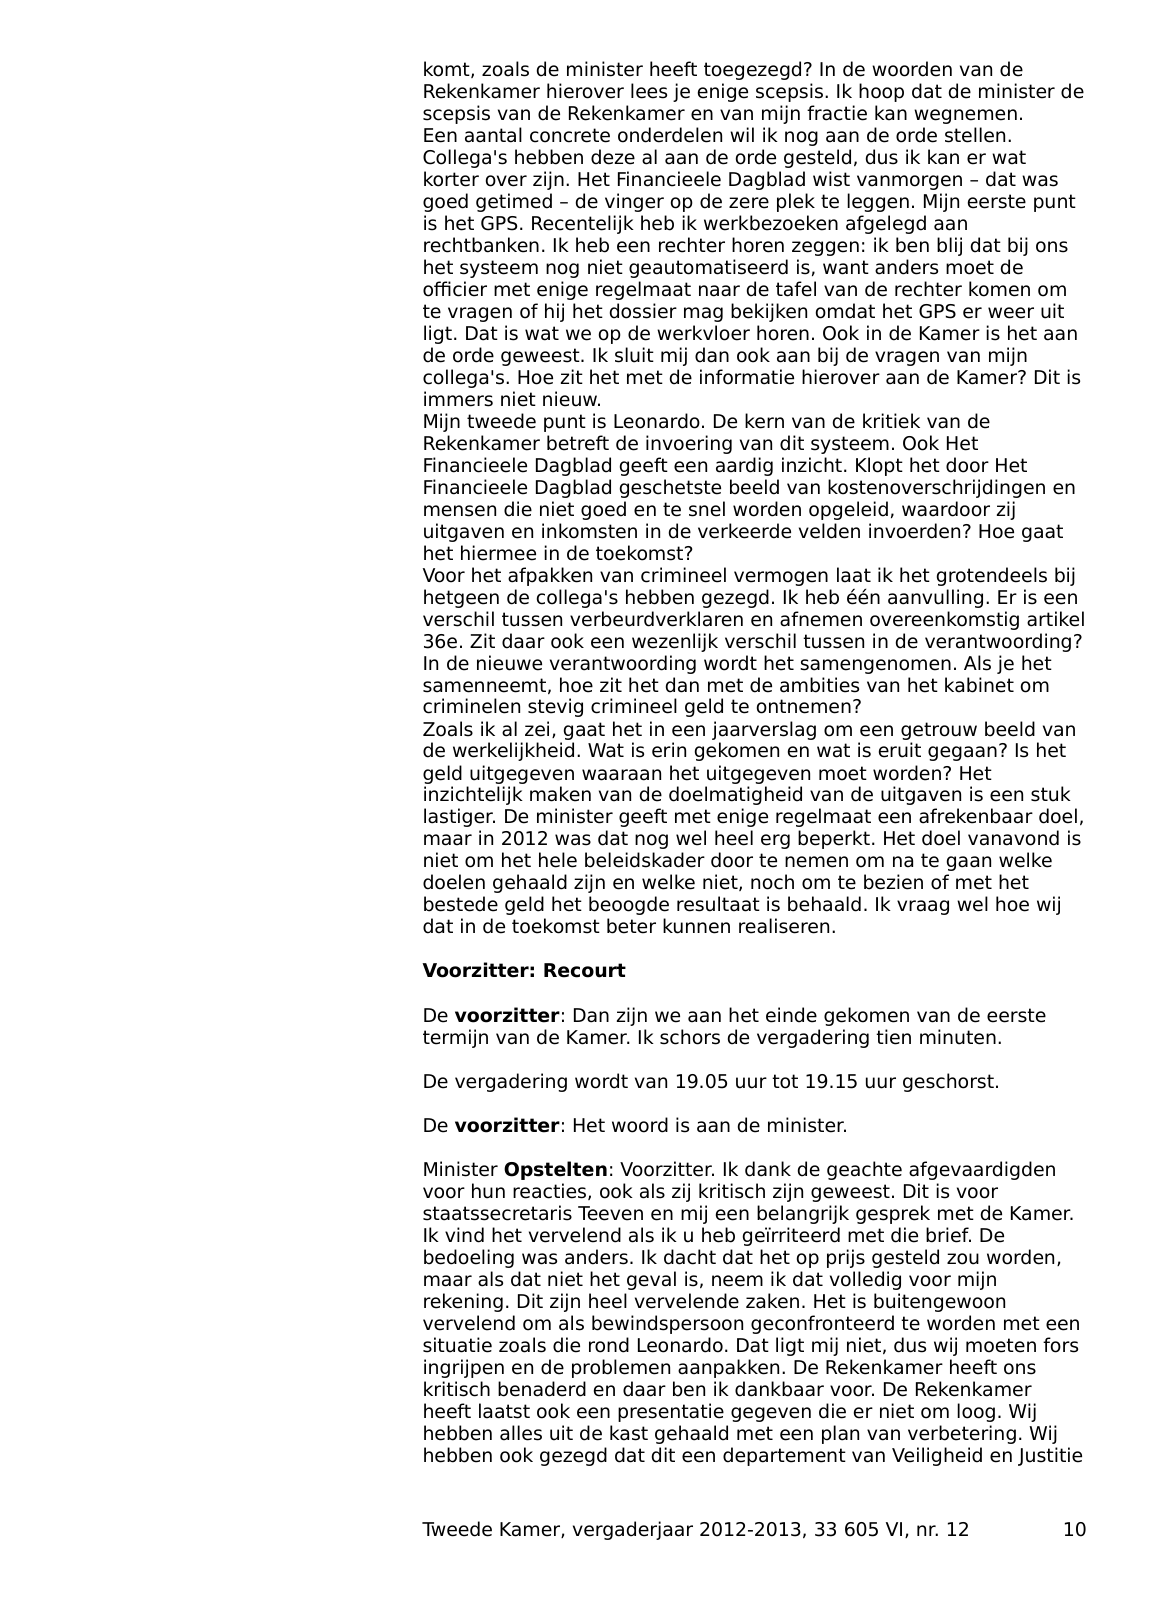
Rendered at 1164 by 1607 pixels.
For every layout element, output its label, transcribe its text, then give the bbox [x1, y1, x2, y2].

text Voor het afpakken van crimineel vermogen laat ik het grotendeels bij hetgeen de collega's hebben gezegd. Ik heb één aanvulling. Er is een verschil tussen verbeurdverklaren en afnemen overeenkomstig artikel 36e. Zit daar ook een wezenlijk verschil tussen in de verantwoording? In de nieuwe verantwoording wordt het samengenomen. Als je het samenneemt, hoe zit het dan met de ambities van het kabinet om criminelen stevig crimineel geld te ontnemen? [422, 564, 1087, 718]
text De voorzitter: Het woord is aan de minister. [422, 1115, 1087, 1137]
text Minister Opstelten: Voorzitter. Ik dank de geachte afgevaardigden voor hun reacties, ook als zij kritisch zijn geweest. Dit is voor staatssecretaris Teeven en mij een belangrijk gesprek met de Kamer. [422, 1159, 1087, 1225]
text De vergadering wordt van 19.05 uur tot 19.15 uur geschorst. [422, 1071, 1087, 1093]
text Mijn tweede punt is Leonardo. De kern van de kritiek van de Rekenkamer betreft de invoering van dit systeem. Ook Het Financieele Dagblad geeft een aardig inzicht. Klopt het door Het Financieele Dagblad geschetste beeld van kostenoverschrijdingen en mensen die niet goed en te snel worden opgeleid, waardoor zij uitgaven en inkomsten in de verkeerde velden invoerden? Hoe gaat het hiermee in de toekomst? [422, 411, 1087, 564]
text komt, zoals de minister heeft toegezegd? In de woorden van de Rekenkamer hierover lees je enige scepsis. Ik hoop dat de minister de scepsis van de Rekenkamer en van mijn fractie kan wegnemen. [422, 59, 1087, 125]
text Zoals ik al zei, gaat het in een jaarverslag om een getrouw beeld van de werkelijkheid. Wat is erin gekomen en wat is eruit gegaan? Is het geld uitgegeven waaraan het uitgegeven moet worden? Het inzichtelijk maken van de doelmatigheid van de uitgaven is een stuk lastiger. De minister geeft met enige regelmaat een afrekenbaar doel, maar in 2012 was dat nog wel heel erg beperkt. Het doel vanavond is niet om het hele beleidskader door te nemen om na te gaan welke doelen gehaald zijn en welke niet, noch om te bezien of met het bestede geld het beoogde resultaat is behaald. Ik vraag wel hoe wij dat in de toekomst beter kunnen realiseren. [422, 718, 1087, 938]
text Ik vind het vervelend als ik u heb geïrriteerd met die brief. De bedoeling was anders. Ik dacht dat het op prijs gesteld zou worden, maar als dat niet het geval is, neem ik dat volledig voor mijn rekening. Dit zijn heel vervelende zaken. Het is buitengewoon vervelend om als bewindspersoon geconfronteerd te worden met een situatie zoals die rond Leonardo. Dat ligt mij niet, dus wij moeten fors ingrijpen en de problemen aanpakken. De Rekenkamer heeft ons kritisch benaderd en daar ben ik dankbaar voor. De Rekenkamer heeft laatst ook een presentatie gegeven die er niet om loog. Wij hebben alles uit de kast gehaald met een plan van verbetering. Wij hebben ook gezegd dat dit een departement van Veiligheid en Justitie [422, 1225, 1087, 1467]
text Een aantal concrete onderdelen wil ik nog aan de orde stellen. Collega's hebben deze al aan de orde gesteld, dus ik kan er wat korter over zijn. Het Financieele Dagblad wist vanmorgen – dat was goed getimed – de vinger op de zere plek te leggen. Mijn eerste punt is het GPS. Recentelijk heb ik werkbezoeken afgelegd aan rechtbanken. Ik heb een rechter horen zeggen: ik ben blij dat bij ons het systeem nog niet geautomatiseerd is, want anders moet de officier met enige regelmaat naar de tafel van de rechter komen om te vragen of hij het dossier mag bekijken omdat het GPS er weer uit ligt. Dat is wat we op de werkvloer horen. Ook in de Kamer is het aan de orde geweest. Ik sluit mij dan ook aan bij de vragen van mijn collega's. Hoe zit het met de informatie hierover aan de Kamer? Dit is immers niet nieuw. [422, 125, 1087, 411]
text De voorzitter: Dan zijn we aan het einde gekomen van de eerste termijn van de Kamer. Ik schors de vergadering tien minuten. [422, 1004, 1087, 1048]
subtitle Voorzitter: Recourt [422, 960, 1087, 982]
